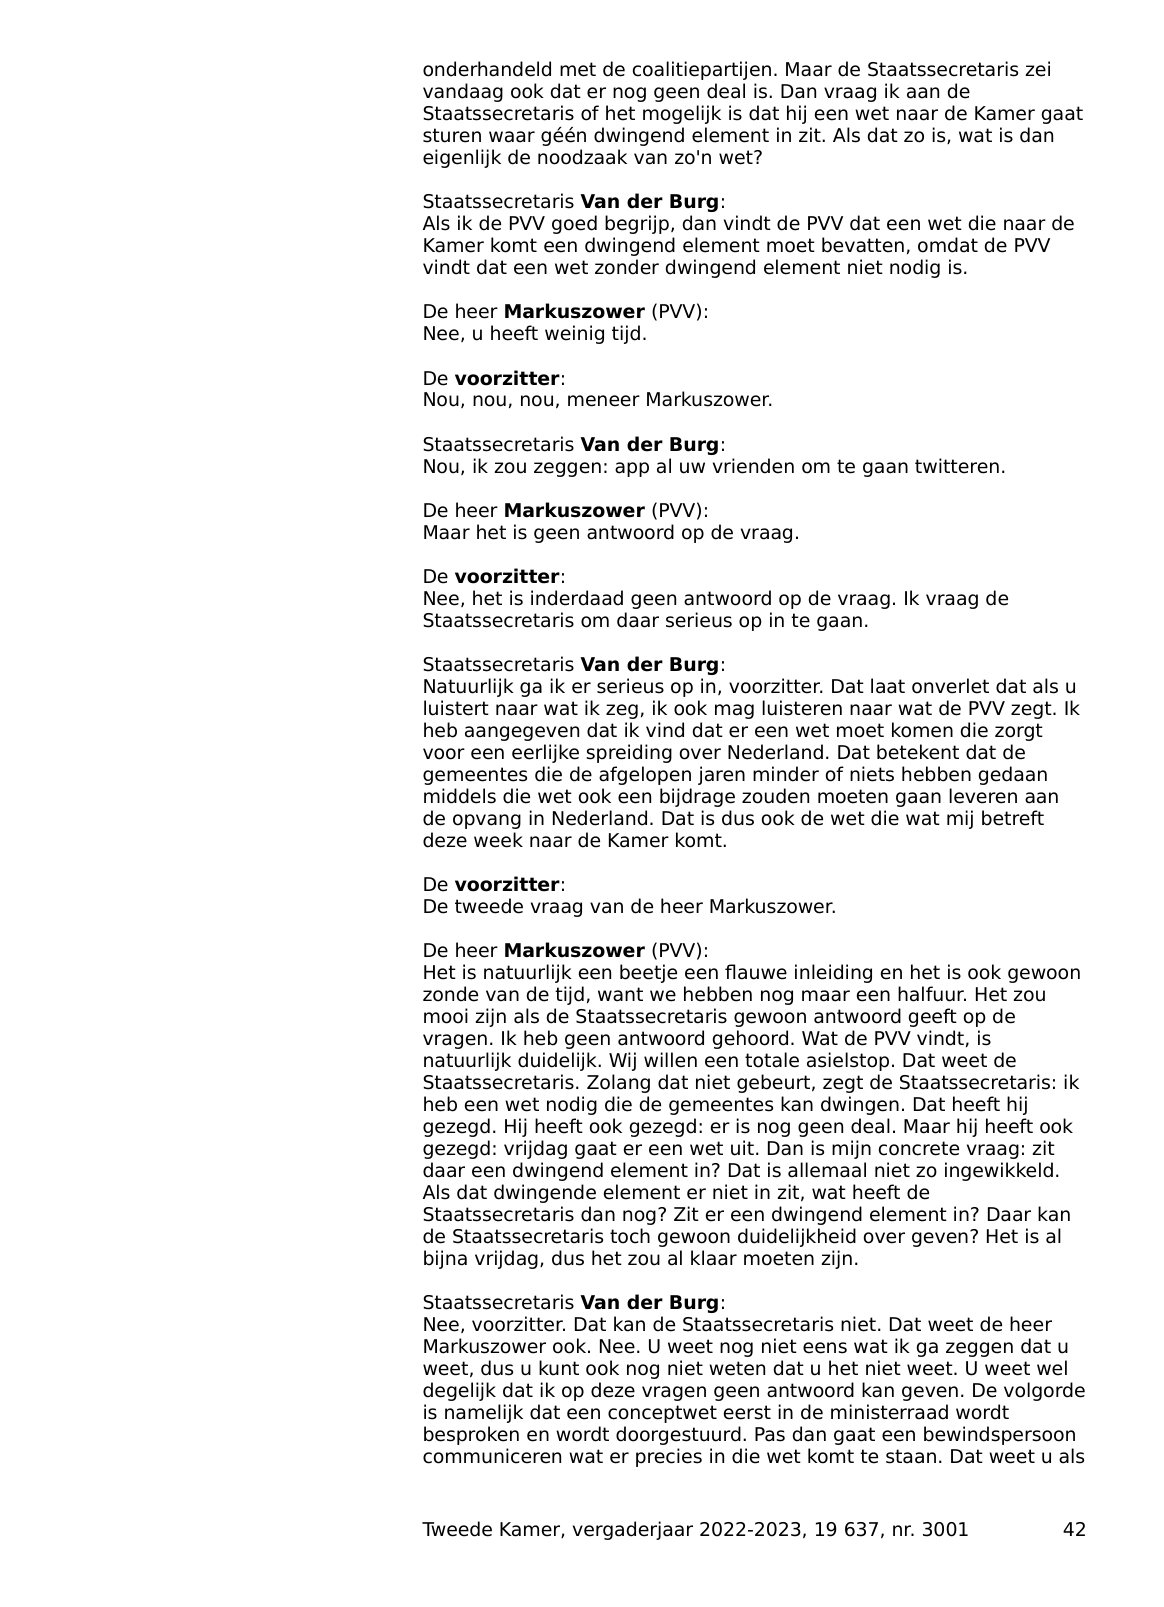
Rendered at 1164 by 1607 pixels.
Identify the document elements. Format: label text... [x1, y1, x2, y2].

text Nou, ik zou zeggen: app al uw vrienden om te gaan twitteren. [422, 456, 1087, 477]
text Maar het is geen antwoord op de vraag. [422, 522, 1087, 544]
text De voorzitter: [422, 367, 1087, 389]
text De heer Markuszower (PVV): [422, 500, 1087, 522]
text De tweede vraag van de heer Markuszower. [422, 896, 1087, 918]
text De heer Markuszower (PVV): [422, 301, 1087, 323]
text Staatssecretaris Van der Burg: [422, 191, 1087, 213]
text Als ik de PVV goed begrijp, dan vindt de PVV dat een wet die naar de Kamer komt een dwingend element moet bevatten, omdat de PVV vindt dat een wet zonder dwingend element niet nodig is. [422, 213, 1087, 279]
text Staatssecretaris Van der Burg: [422, 433, 1087, 456]
text Nee, het is inderdaad geen antwoord op de vraag. Ik vraag de Staatssecretaris om daar serieus op in te gaan. [422, 588, 1087, 632]
text De heer Markuszower (PVV): [422, 940, 1087, 962]
text Het is natuurlijk een beetje een flauwe inleiding en het is ook gewoon zonde van de tijd, want we hebben nog maar een halfuur. Het zou mooi zijn als de Staatssecretaris gewoon antwoord geeft op de vragen. Ik heb geen antwoord gehoord. Wat de PVV vindt, is natuurlijk duidelijk. Wij willen een totale asielstop. Dat weet de Staatssecretaris. Zolang dat niet gebeurt, zegt de Staatssecretaris: ik heb een wet nodig die de gemeentes kan dwingen. Dat heeft hij gezegd. Hij heeft ook gezegd: er is nog geen deal. Maar hij heeft ook gezegd: vrijdag gaat er een wet uit. Dan is mijn concrete vraag: zit daar een dwingend element in? Dat is allemaal niet zo ingewikkeld. Als dat dwingende element er niet in zit, wat heeft de Staatssecretaris dan nog? Zit er een dwingend element in? Daar kan de Staatssecretaris toch gewoon duidelijkheid over geven? Het is al bijna vrijdag, dus het zou al klaar moeten zijn. [422, 962, 1087, 1270]
text Natuurlijk ga ik er serieus op in, voorzitter. Dat laat onverlet dat als u luistert naar wat ik zeg, ik ook mag luisteren naar wat de PVV zegt. Ik heb aangegeven dat ik vind dat er een wet moet komen die zorgt voor een eerlijke spreiding over Nederland. Dat betekent dat de gemeentes die de afgelopen jaren minder of niets hebben gedaan middels die wet ook een bijdrage zouden moeten gaan leveren aan de opvang in Nederland. Dat is dus ook de wet die wat mij betreft deze week naar de Kamer komt. [422, 676, 1087, 852]
text Staatssecretaris Van der Burg: [422, 654, 1087, 676]
text Nou, nou, nou, meneer Markuszower. [422, 389, 1087, 411]
text De voorzitter: [422, 874, 1087, 896]
text onderhandeld met de coalitiepartijen. Maar de Staatssecretaris zei vandaag ook dat er nog geen deal is. Dan vraag ik aan de Staatssecretaris of het mogelijk is dat hij een wet naar de Kamer gaat sturen waar géén dwingend element in zit. Als dat zo is, wat is dan eigenlijk de noodzaak van zo'n wet? [422, 59, 1087, 169]
text De voorzitter: [422, 566, 1087, 588]
text Staatssecretaris Van der Burg: [422, 1292, 1087, 1314]
text Nee, voorzitter. Dat kan de Staatssecretaris niet. Dat weet de heer Markuszower ook. Nee. U weet nog niet eens wat ik ga zeggen dat u weet, dus u kunt ook nog niet weten dat u het niet weet. U weet wel degelijk dat ik op deze vragen geen antwoord kan geven. De volgorde is namelijk dat een conceptwet eerst in de ministerraad wordt besproken en wordt doorgestuurd. Pas dan gaat een bewindspersoon communiceren wat er precies in die wet komt te staan. Dat weet u als [422, 1314, 1087, 1468]
text Nee, u heeft weinig tijd. [422, 323, 1087, 345]
